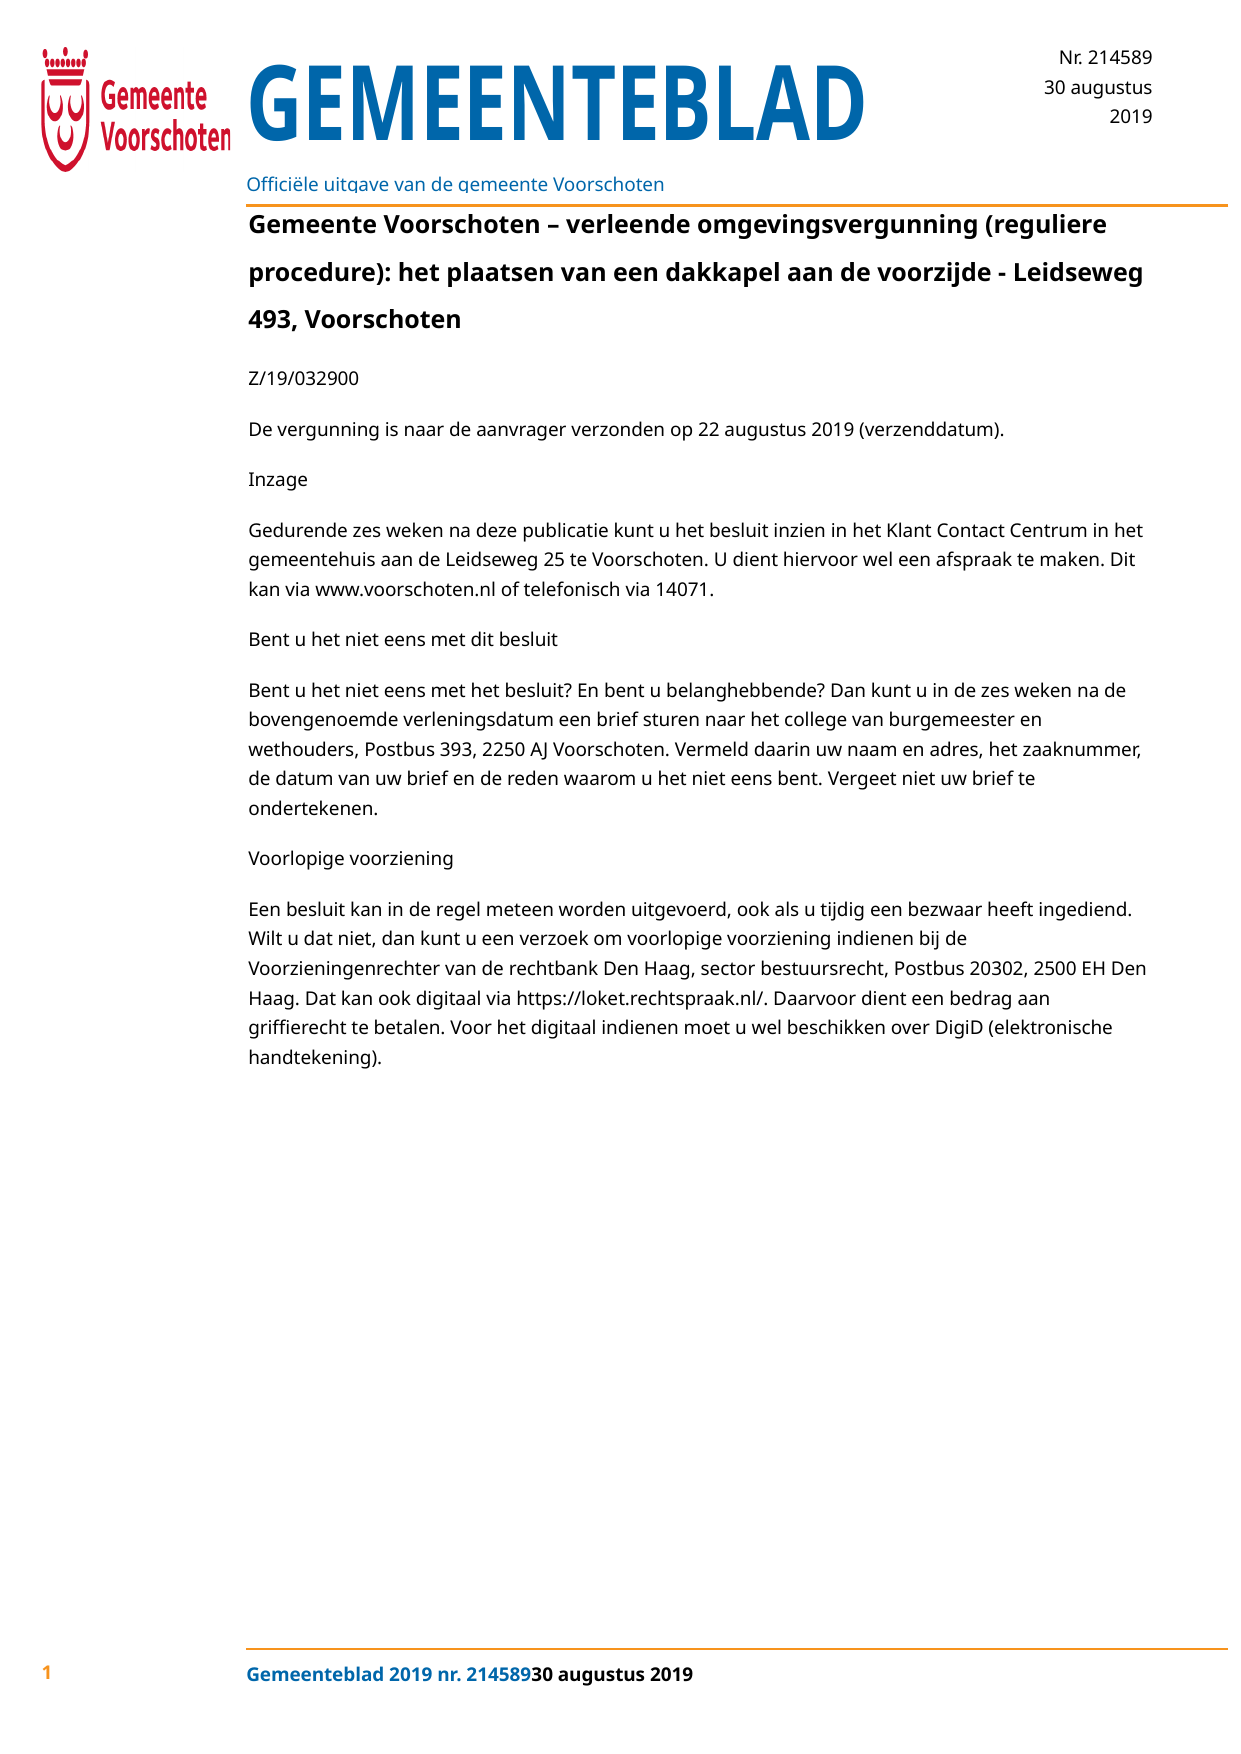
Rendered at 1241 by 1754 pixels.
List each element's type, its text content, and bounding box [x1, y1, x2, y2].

text Bent u het niet eens met dit besluit [248, 626, 1152, 652]
text Gemeente Voorschoten – verleende omgevingsvergunning (reguliere procedure): het plaatsen van een dakkapel aan de voorzijde - Leidseweg 493, Voorschoten [248, 207, 1152, 336]
text Voorlopige voorziening [248, 846, 1152, 871]
picture [41, 47, 231, 172]
text Gedurende zes weken na deze publicatie kunt u het besluit inzien in het Klant Contact Centrum in het gemeentehuis aan de Leidseweg 25 te Voorschoten. U dient hiervoor wel een afspraak te maken. Dit kan via www.voorschoten.nl of telefonisch via 14071. [248, 517, 1152, 602]
text Een besluit kan in de regel meteen worden uitgevoerd, ook als u tijdig een bezwaar heeft ingediend. Wilt u dat niet, dan kunt u een verzoek om voorlopige voorziening indienen bij de Voorzieningenrechter van de rechtbank Den Haag, sector bestuursrecht, Postbus 20302, 2500 EH Den Haag. Dat kan ook digitaal via https://loket.rechtspraak.nl/. Daarvoor dient een bedrag aan griffierecht te betalen. Voor het digitaal indienen moet u wel beschikken over DigiD (elektronische handtekening). [248, 896, 1152, 1069]
text Inzage [248, 466, 1152, 492]
text De vergunning is naar de aanvrager verzonden op 22 augustus 2019 (verzenddatum). [248, 416, 1152, 442]
text Bent u het niet eens met het besluit? En bent u belanghebbende? Dan kunt u in de zes weken na de bovengenoemde verleningsdatum een brief sturen naar het college van burgemeester en wethouders, Postbus 393, 2250 AJ Voorschoten. Vermeld daarin uw naam en adres, het zaaknummer, de datum van uw brief en de reden waarom u het niet eens bent. Vergeet niet uw brief te ondertekenen. [248, 677, 1152, 821]
text Z/19/032900 [248, 366, 1152, 391]
